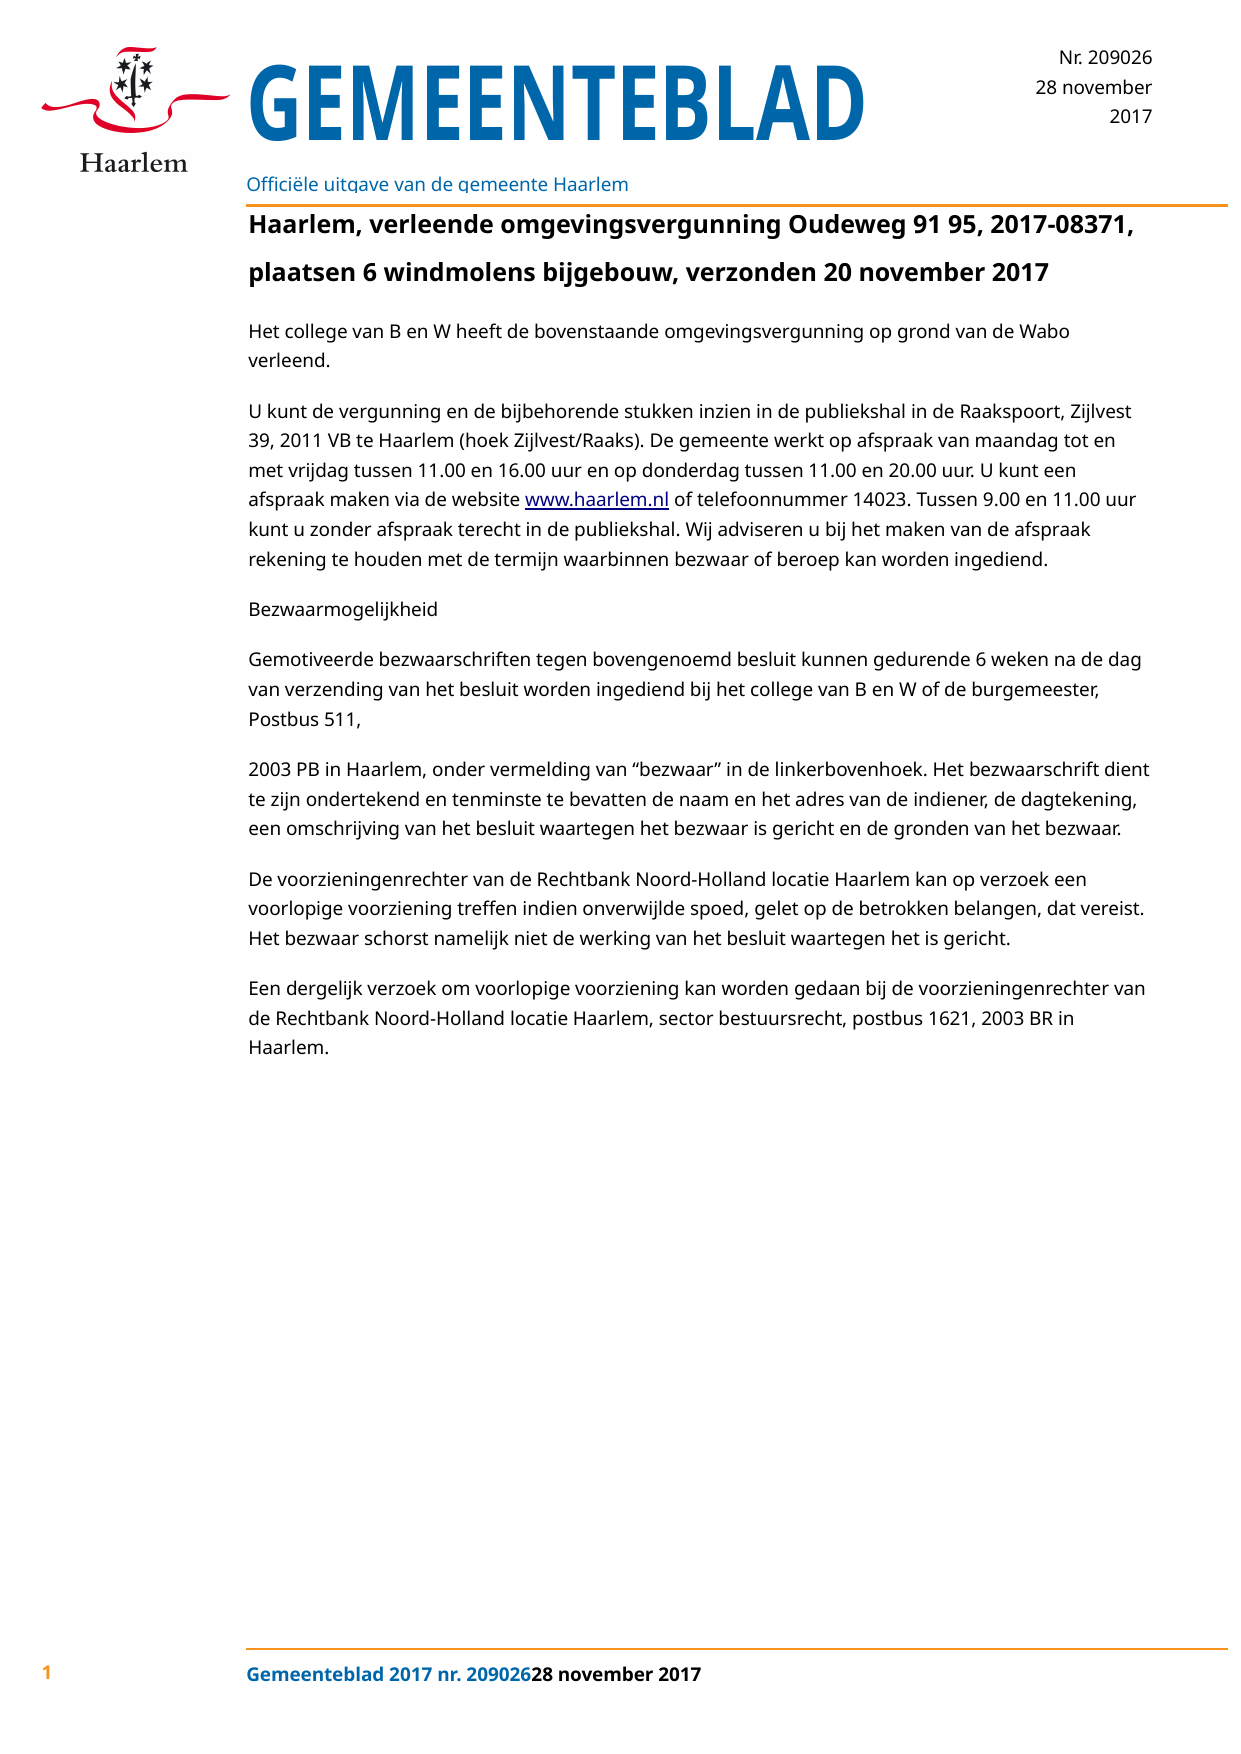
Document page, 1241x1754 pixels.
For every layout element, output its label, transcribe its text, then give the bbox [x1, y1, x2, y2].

text U kunt de vergunning en de bijbehorende stukken inzien in de publiekshal in de Raakspoort, Zijlvest 39, 2011 VB te Haarlem (hoek Zijlvest/Raaks). De gemeente werkt op afspraak van maandag tot en met vrijdag tussen 11.00 en 16.00 uur en op donderdag tussen 11.00 en 20.00 uur. U kunt een afspraak maken via de website www.haarlem.nl of telefoonnummer 14023. Tussen 9.00 en 11.00 uur kunt u zonder afspraak terecht in de publiekshal. Wij adviseren u bij het maken van de afspraak rekening te houden met de termijn waarbinnen bezwaar of beroep kan worden ingediend. [248, 398, 1152, 572]
text De voorzieningenrechter van de Rechtbank Noord-Holland locatie Haarlem kan op verzoek een voorlopige voorziening treffen indien onverwijlde spoed, gelet op de betrokken belangen, dat vereist. Het bezwaar schorst namelijk niet de werking van het besluit waartegen het is gericht. [248, 866, 1152, 951]
picture [41, 47, 231, 172]
text Bezwaarmogelijkheid [248, 596, 1152, 622]
text Gemotiveerde bezwaarschriften tegen bovengenoemd besluit kunnen gedurende 6 weken na de dag van verzending van het besluit worden ingediend bij het college van B en W of de burgemeester, Postbus 511, [248, 647, 1152, 732]
text 2003 PB in Haarlem, onder vermelding van “bezwaar” in de linkerbovenhoek. Het bezwaarschrift dient te zijn ondertekend en tenminste te bevatten de naam en het adres van de indiener, de dagtekening, een omschrijving van het besluit waartegen het bezwaar is gericht en de gronden van het bezwaar. [248, 756, 1152, 841]
text Haarlem, verleende omgevingsvergunning Oudeweg 91 95, 2017-08371, plaatsen 6 windmolens bijgebouw, verzonden 20 november 2017 [248, 207, 1152, 288]
text Het college van B en W heeft de bovenstaande omgevingsvergunning op grond van de Wabo verleend. [248, 318, 1152, 373]
text Een dergelijk verzoek om voorlopige voorziening kan worden gedaan bij de voorzieningenrechter van de Rechtbank Noord-Holland locatie Haarlem, sector bestuursrecht, postbus 1621, 2003 BR in Haarlem. [248, 975, 1152, 1060]
